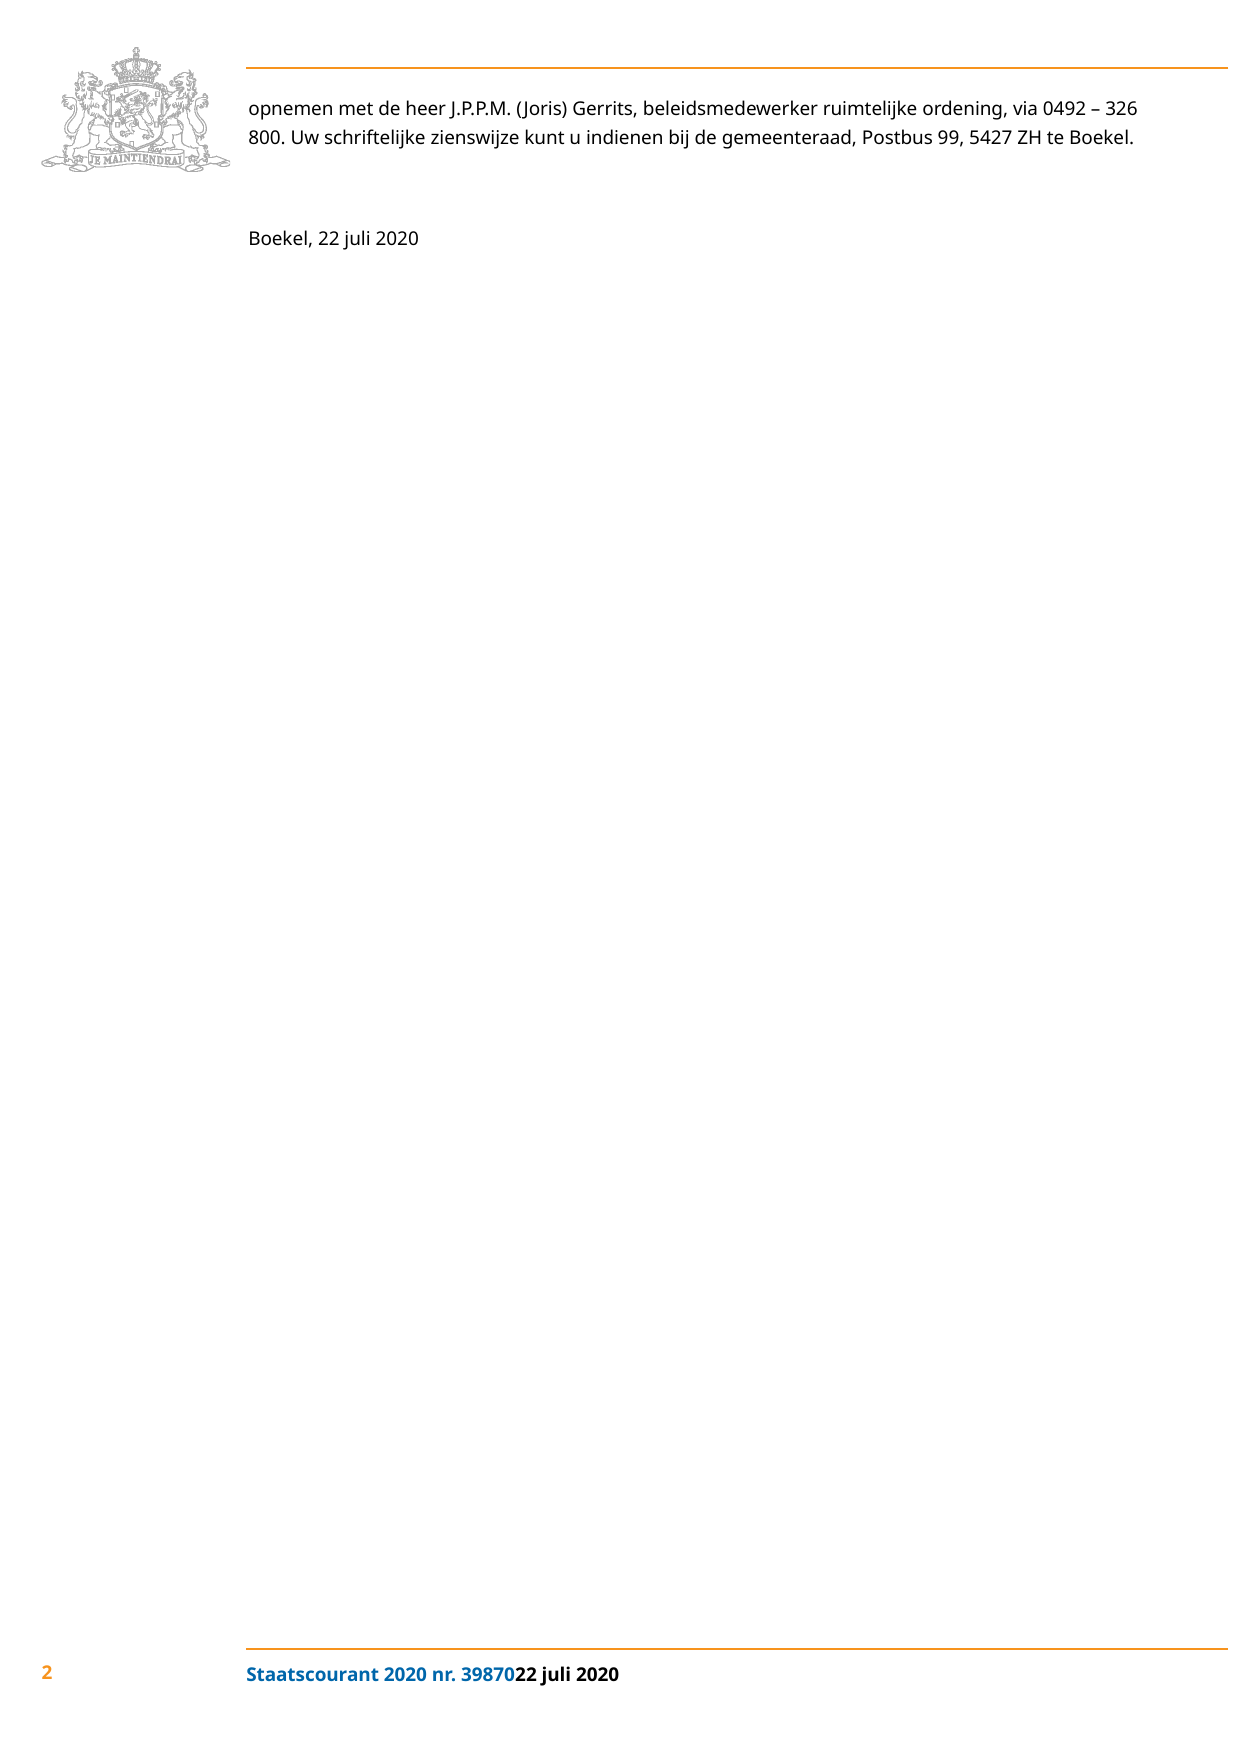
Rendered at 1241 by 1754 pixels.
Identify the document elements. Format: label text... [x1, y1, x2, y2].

picture [41, 47, 231, 172]
text opnemen met de heer J.P.P.M. (Joris) Gerrits, beleidsmedewerker ruimtelijke ordening, via 0492 – 326 800. Uw schriftelijke zienswijze kunt u indienen bij de gemeenteraad, Postbus 99, 5427 ZH te Boekel. [248, 95, 1152, 150]
text Boekel, 22 juli 2020 [248, 225, 1152, 251]
